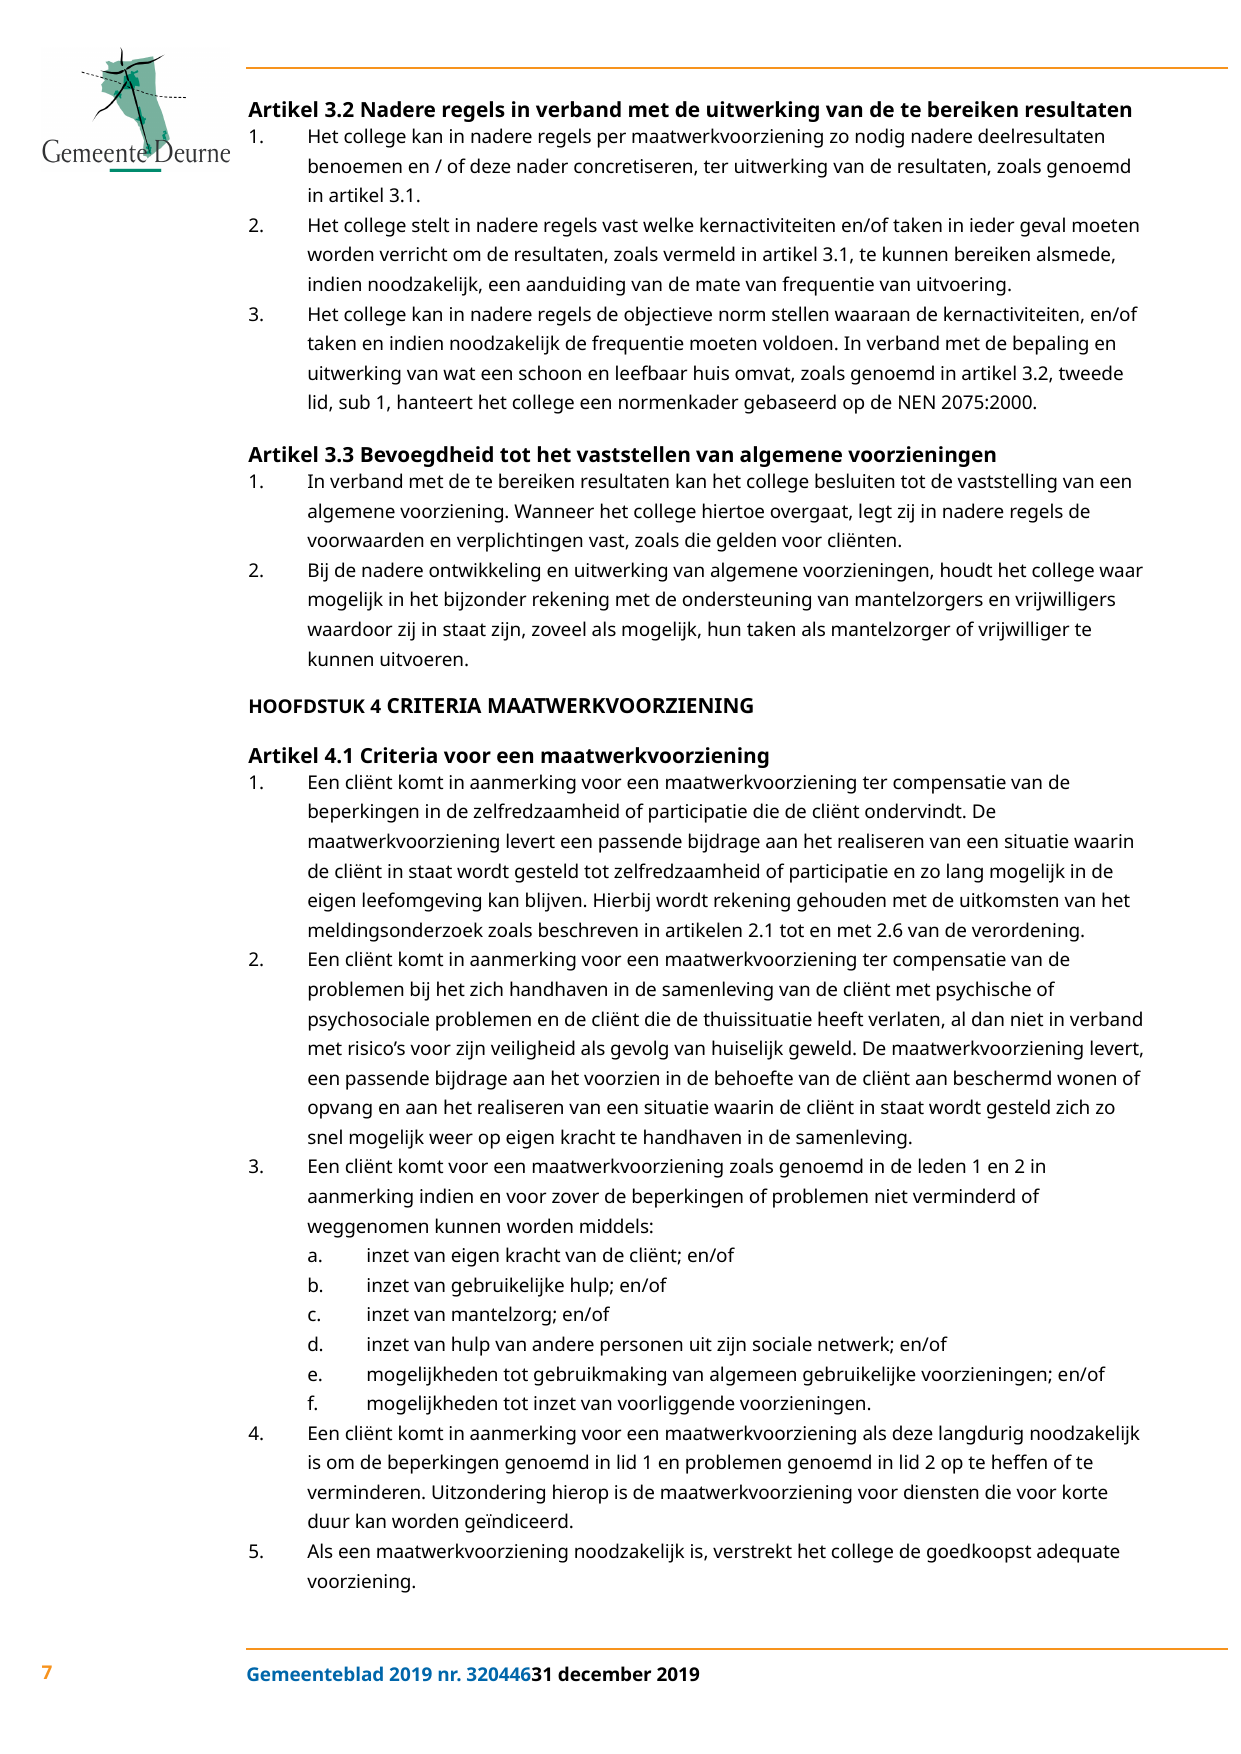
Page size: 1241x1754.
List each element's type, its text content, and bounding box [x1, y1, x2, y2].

list Het college kan in nadere regels per maatwerkvoorziening zo nodig nadere deelresultaten benoemen en / of deze nader concretiseren, ter uitwerking van de resultaten, zoals genoemd in artikel 3.1. [248, 123, 1152, 208]
picture [41, 47, 231, 172]
list mogelijkheden tot gebruikmaking van algemeen gebruikelijke voorzieningen; en/of [307, 1361, 1152, 1387]
list Het college stelt in nadere regels vast welke kernactiviteiten en/of taken in ieder geval moeten worden verricht om de resultaten, zoals vermeld in artikel 3.1, te kunnen bereiken alsmede, indien noodzakelijk, een aanduiding van de mate van frequentie van uitvoering. [248, 212, 1152, 297]
text Artikel 3.2 Nadere regels in verband met de uitwerking van de te bereiken resultaten [248, 95, 1152, 123]
list inzet van eigen kracht van de cliënt; en/of [307, 1242, 1152, 1268]
list inzet van gebruikelijke hulp; en/of [307, 1272, 1152, 1298]
text HOOFDSTUK 4 CRITERIA MAATWERKVOORZIENING [248, 691, 1152, 720]
list Een cliënt komt voor een maatwerkvoorziening zoals genoemd in de leden 1 en 2 in aanmerking indien en voor zover de beperkingen of problemen niet verminderd of weggenomen kunnen worden middels: [248, 1154, 1152, 1239]
text Artikel 3.3 Bevoegdheid tot het vaststellen van algemene voorzieningen [248, 440, 1152, 468]
list Een cliënt komt in aanmerking voor een maatwerkvoorziening ter compensatie van de problemen bij het zich handhaven in de samenleving van de cliënt met psychische of psychosociale problemen en de cliënt die de thuissituatie heeft verlaten, al dan niet in verband met risico’s voor zijn veiligheid als gevolg van huiselijk geweld. De maatwerkvoorziening levert, een passende bijdrage aan het voorzien in de behoefte van de cliënt aan beschermd wonen of opvang en aan het realiseren van een situatie waarin de cliënt in staat wordt gesteld zich zo snel mogelijk weer op eigen kracht te handhaven in de samenleving. [248, 947, 1152, 1150]
list In verband met de te bereiken resultaten kan het college besluiten tot de vaststelling van een algemene voorziening. Wanneer het college hiertoe overgaat, legt zij in nadere regels de voorwaarden en verplichtingen vast, zoals die gelden voor cliënten. [248, 468, 1152, 553]
list inzet van mantelzorg; en/of [307, 1302, 1152, 1327]
list inzet van hulp van andere personen uit zijn sociale netwerk; en/of [307, 1331, 1152, 1357]
list Bij de nadere ontwikkeling en uitwerking van algemene voorzieningen, houdt het college waar mogelijk in het bijzonder rekening met de ondersteuning van mantelzorgers en vrijwilligers waardoor zij in staat zijn, zoveel als mogelijk, hun taken als mantelzorger of vrijwilliger te kunnen uitvoeren. [248, 557, 1152, 672]
list Een cliënt komt in aanmerking voor een maatwerkvoorziening ter compensatie van de beperkingen in de zelfredzaamheid of participatie die de cliënt ondervindt. De maatwerkvoorziening levert een passende bijdrage aan het realiseren van een situatie waarin de cliënt in staat wordt gesteld tot zelfredzaamheid of participatie en zo lang mogelijk in de eigen leefomgeving kan blijven. Hierbij wordt rekening gehouden met de uitkomsten van het meldingsonderzoek zoals beschreven in artikelen 2.1 tot en met 2.6 van de verordening. [248, 769, 1152, 943]
list Een cliënt komt in aanmerking voor een maatwerkvoorziening als deze langdurig noodzakelijk is om de beperkingen genoemd in lid 1 en problemen genoemd in lid 2 op te heffen of te verminderen. Uitzondering hierop is de maatwerkvoorziening voor diensten die voor korte duur kan worden geïndiceerd. [248, 1420, 1152, 1534]
list Als een maatwerkvoorziening noodzakelijk is, verstrekt het college de goedkoopst adequate voorziening. [248, 1538, 1152, 1594]
text Artikel 4.1 Criteria voor een maatwerkvoorziening [248, 741, 1152, 769]
list Het college kan in nadere regels de objectieve norm stellen waaraan de kernactiviteiten, en/of taken en indien noodzakelijk de frequentie moeten voldoen. In verband met de bepaling en uitwerking van wat een schoon en leefbaar huis omvat, zoals genoemd in artikel 3.2, tweede lid, sub 1, hanteert het college een normenkader gebaseerd op de NEN 2075:2000. [248, 301, 1152, 415]
list mogelijkheden tot inzet van voorliggende voorzieningen. [307, 1390, 1152, 1416]
